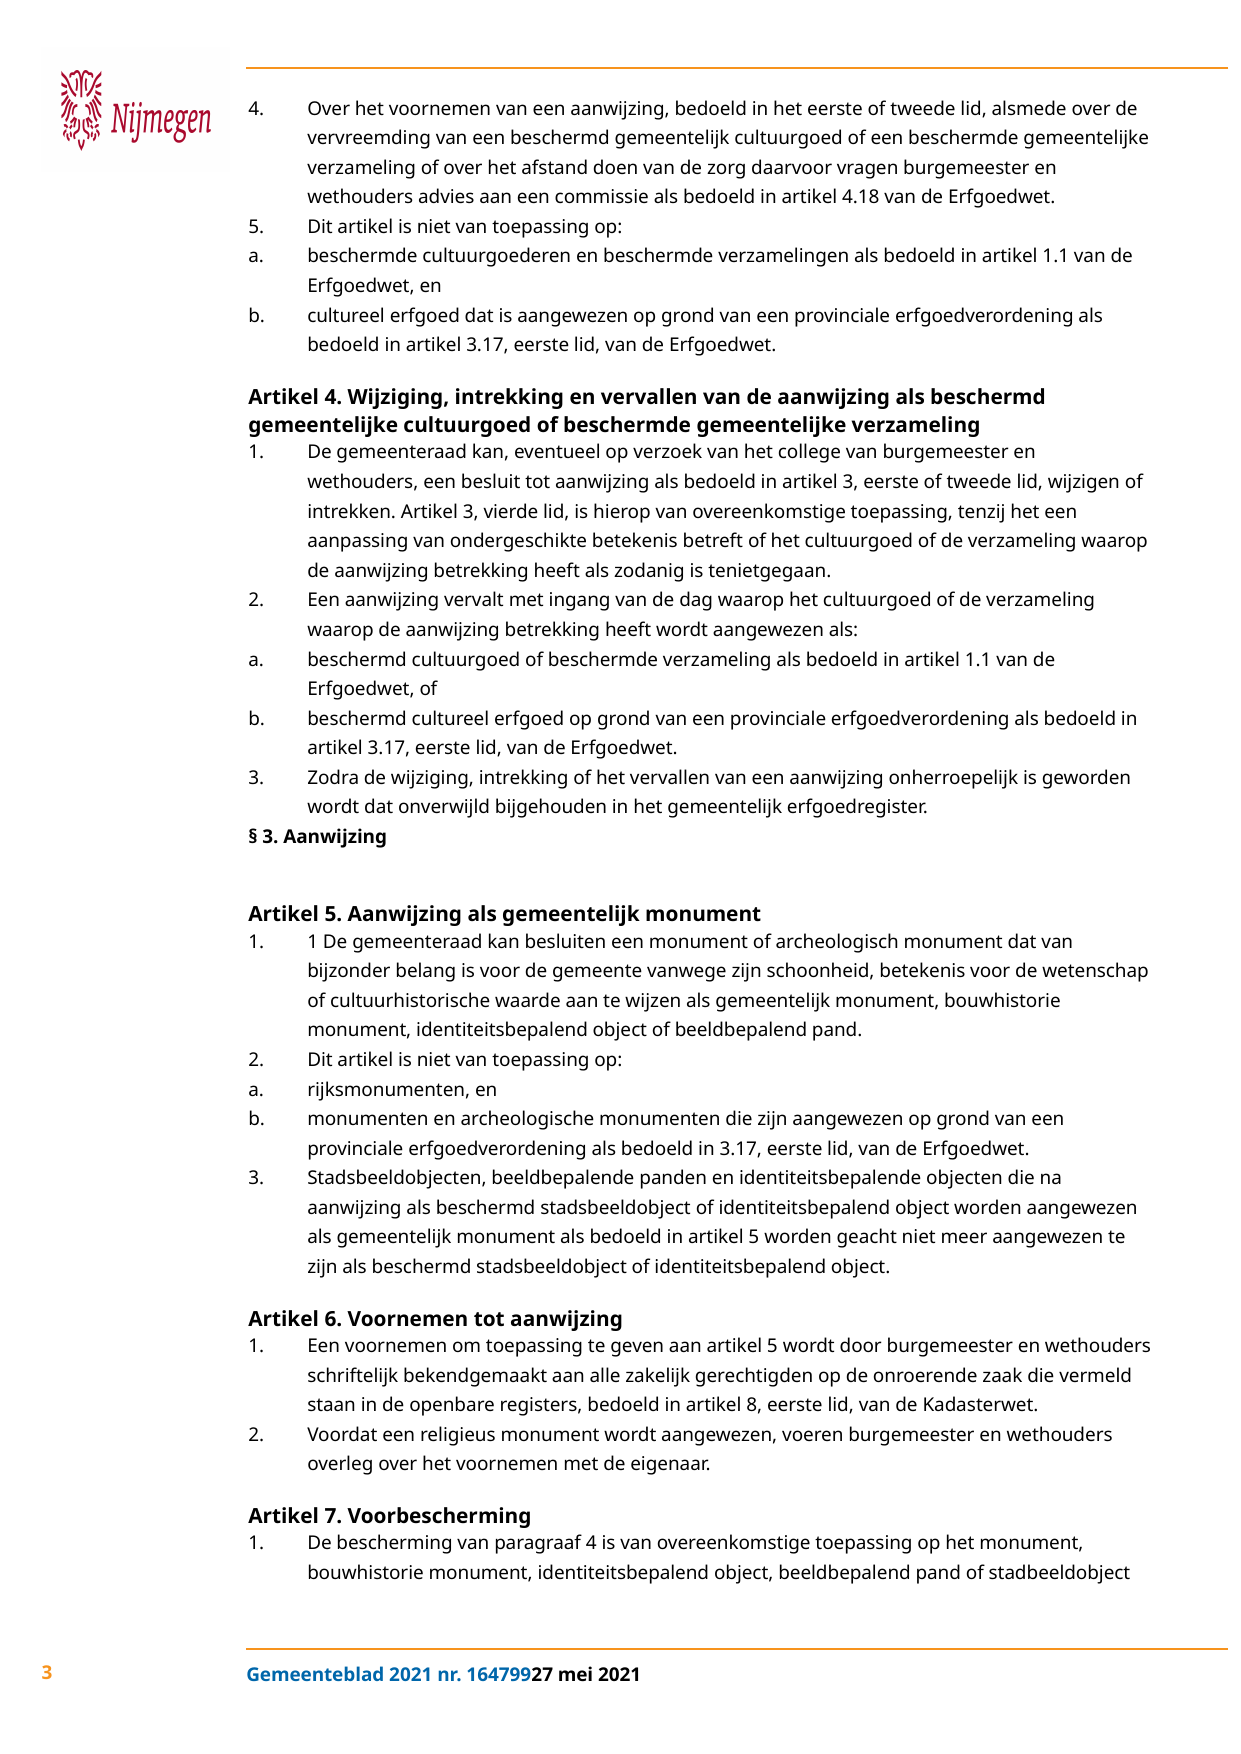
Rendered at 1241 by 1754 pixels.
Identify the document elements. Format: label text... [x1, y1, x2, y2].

text Artikel 5. Aanwijzing als gemeentelijk monument [248, 899, 1152, 928]
list beschermde cultuurgoederen en beschermde verzamelingen als bedoeld in artikel 1.1 van de Erfgoedwet, en [248, 243, 1152, 298]
list Dit artikel is niet van toepassing op: [248, 1046, 1152, 1072]
list Een aanwijzing vervalt met ingang van de dag waarop het cultuurgoed of de verzameling waarop de aanwijzing betrekking heeft wordt aangewezen als: [248, 587, 1152, 642]
list Zodra de wijziging, intrekking of het vervallen van een aanwijzing onherroepelijk is geworden wordt dat onverwijld bijgehouden in het gemeentelijk erfgoedregister. [248, 764, 1152, 819]
list Stadsbeeldobjecten, beeldbepalende panden en identiteitsbepalende objecten die na aanwijzing als beschermd stadsbeeldobject of identiteitsbepalend object worden aangewezen als gemeentelijk monument als bedoeld in artikel 5 worden geacht niet meer aangewezen te zijn als beschermd stadsbeeldobject of identiteitsbepalend object. [248, 1164, 1152, 1279]
list cultureel erfgoed dat is aangewezen op grond van een provinciale erfgoedverordening als bedoeld in artikel 3.17, eerste lid, van de Erfgoedwet. [248, 302, 1152, 357]
text § 3. Aanwijzing [248, 823, 1152, 849]
picture [41, 47, 231, 172]
list beschermd cultureel erfgoed op grond van een provinciale erfgoedverordening als bedoeld in artikel 3.17, eerste lid, van de Erfgoedwet. [248, 705, 1152, 760]
list Over het voornemen van een aanwijzing, bedoeld in het eerste of tweede lid, alsmede over de vervreemding van een beschermd gemeentelijk cultuurgoed of een beschermde gemeentelijke verzameling of over het afstand doen van de zorg daarvoor vragen burgemeester en wethouders advies aan een commissie als bedoeld in artikel 4.18 van de Erfgoedwet. [248, 95, 1152, 209]
text Artikel 6. Voornemen tot aanwijzing [248, 1304, 1152, 1332]
list Een voornemen om toepassing te geven aan artikel 5 wordt door burgemeester en wethouders schriftelijk bekendgemaakt aan alle zakelijk gerechtigden op de onroerende zaak die vermeld staan in de openbare registers, bedoeld in artikel 8, eerste lid, van de Kadasterwet. [248, 1332, 1152, 1417]
list monumenten en archeologische monumenten die zijn aangewezen op grond van een provinciale erfgoedverordening als bedoeld in 3.17, eerste lid, van de Erfgoedwet. [248, 1105, 1152, 1161]
list Voordat een religieus monument wordt aangewezen, voeren burgemeester en wethouders overleg over het voornemen met de eigenaar. [248, 1421, 1152, 1476]
list De gemeenteraad kan, eventueel op verzoek van het college van burgemeester en wethouders, een besluit tot aanwijzing als bedoeld in artikel 3, eerste of tweede lid, wijzigen of intrekken. Artikel 3, vierde lid, is hierop van overeenkomstige toepassing, tenzij het een aanpassing van ondergeschikte betekenis betreft of het cultuurgoed of de verzameling waarop de aanwijzing betrekking heeft als zodanig is tenietgegaan. [248, 439, 1152, 583]
list De bescherming van paragraaf 4 is van overeenkomstige toepassing op het monument, bouwhistorie monument, identiteitsbepalend object, beeldbepalend pand of stadbeeldobject [248, 1529, 1152, 1585]
list Dit artikel is niet van toepassing op: [248, 213, 1152, 239]
text Artikel 7. Voorbescherming [248, 1501, 1152, 1529]
text Artikel 4. Wijziging, intrekking en vervallen van de aanwijzing als beschermd gemeentelijke cultuurgoed of beschermde gemeentelijke verzameling [248, 382, 1152, 439]
list beschermd cultuurgoed of beschermde verzameling als bedoeld in artikel 1.1 van de Erfgoedwet, of [248, 646, 1152, 701]
list 1 De gemeenteraad kan besluiten een monument of archeologisch monument dat van bijzonder belang is voor de gemeente vanwege zijn schoonheid, betekenis voor de wetenschap of cultuurhistorische waarde aan te wijzen als gemeentelijk monument, bouwhistorie monument, identiteitsbepalend object of beeldbepalend pand. [248, 928, 1152, 1042]
list rijksmonumenten, en [248, 1076, 1152, 1102]
